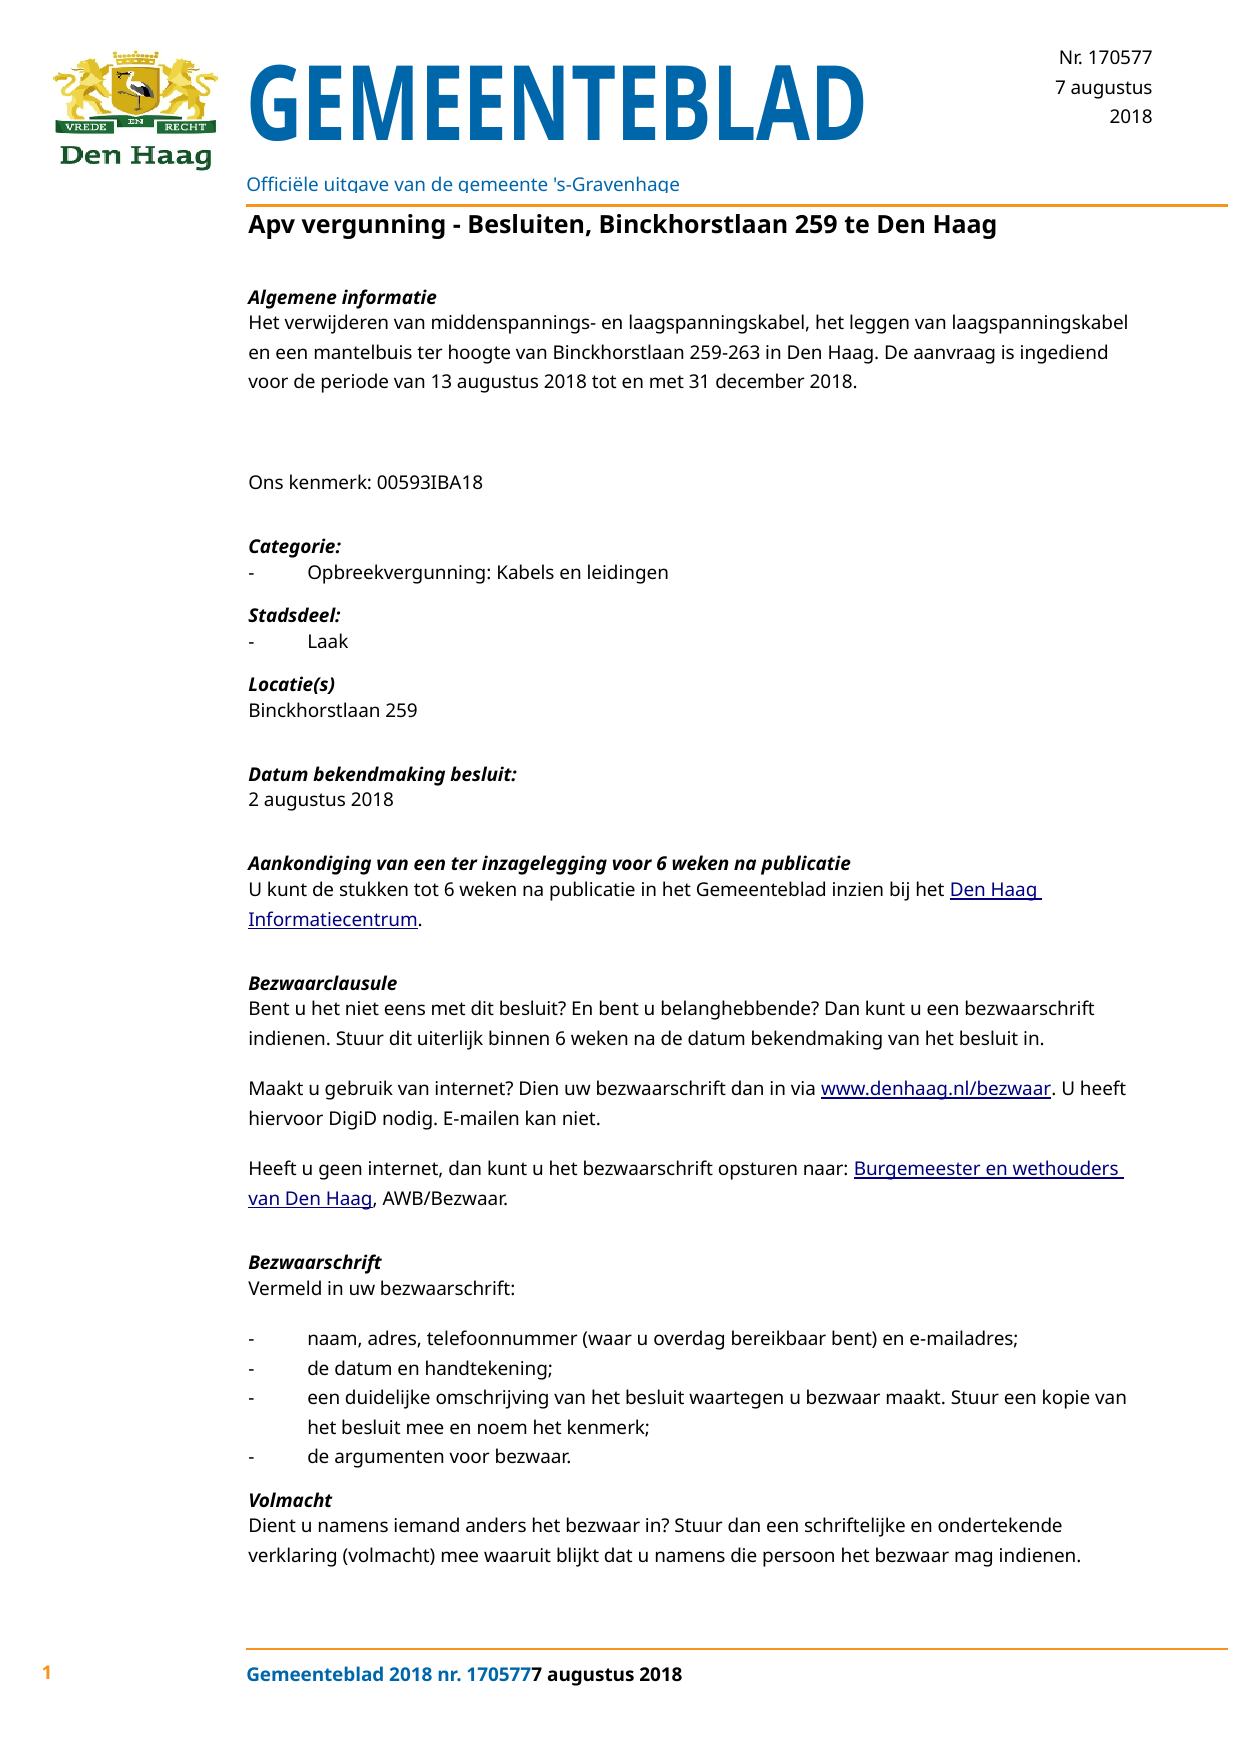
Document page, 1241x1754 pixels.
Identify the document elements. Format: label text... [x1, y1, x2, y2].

text Heeft u geen internet, dan kunt u het bezwaarschrift opsturen naar: Burgemeester en wethouders van Den Haag, AWB/Bezwaar. [248, 1156, 1152, 1211]
list de datum en handtekening; [248, 1355, 1152, 1381]
text Vermeld in uw bezwaarschrift: [248, 1275, 1152, 1301]
text Het verwijderen van middenspannings- en laagspanningskabel, het leggen van laagspanningskabel en een mantelbuis ter hoogte van Binckhorstlaan 259-263 in Den Haag. De aanvraag is ingediend voor de periode van 13 augustus 2018 tot en met 31 december 2018. [248, 309, 1152, 394]
text 2 augustus 2018 [248, 787, 1152, 812]
picture [41, 47, 231, 172]
list de argumenten voor bezwaar. [248, 1444, 1152, 1469]
text Aankondiging van een ter inzagelegging voor 6 weken na publicatie [248, 851, 1152, 876]
list Opbreekvergunning: Kabels en leidingen [248, 559, 1152, 585]
list naam, adres, telefoonnummer (waar u overdag bereikbaar bent) en e-mailadres; [248, 1325, 1152, 1351]
text Stadsdeel: [248, 602, 1152, 628]
text Algemene informatie [248, 284, 1152, 309]
text Bezwaarschrift [248, 1249, 1152, 1275]
text Ons kenmerk: 00593IBA18 [248, 469, 1152, 495]
text Bent u het niet eens met dit besluit? En bent u belanghebbende? Dan kunt u een bezwaarschrift indienen. Stuur dit uiterlijk binnen 6 weken na de datum bekendmaking van het besluit in. [248, 996, 1152, 1051]
list Laak [248, 628, 1152, 654]
list een duidelijke omschrijving van het besluit waartegen u bezwaar maakt. Stuur een kopie van het besluit mee en noem het kenmerk; [248, 1384, 1152, 1440]
text Volmacht [248, 1487, 1152, 1512]
text Apv vergunning - Besluiten, Binckhorstlaan 259 te Den Haag [248, 207, 1152, 241]
text Maakt u gebruik van internet? Dien uw bezwaarschrift dan in via www.denhaag.nl/bezwaar. U heeft hiervoor DigiD nodig. E-mailen kan niet. [248, 1076, 1152, 1131]
text Locatie(s) [248, 671, 1152, 697]
text U kunt de stukken tot 6 weken na publicatie in het Gemeenteblad inzien bij het Den Haag Informatiecentrum. [248, 876, 1152, 932]
text Bezwaarclausule [248, 970, 1152, 996]
text Dient u namens iemand anders het bezwaar in? Stuur dan een schriftelijke en ondertekende verklaring (volmacht) mee waaruit blijkt dat u namens die persoon het bezwaar mag indienen. [248, 1512, 1152, 1568]
text Categorie: [248, 533, 1152, 559]
text Binckhorstlaan 259 [248, 697, 1152, 723]
text Datum bekendmaking besluit: [248, 761, 1152, 787]
